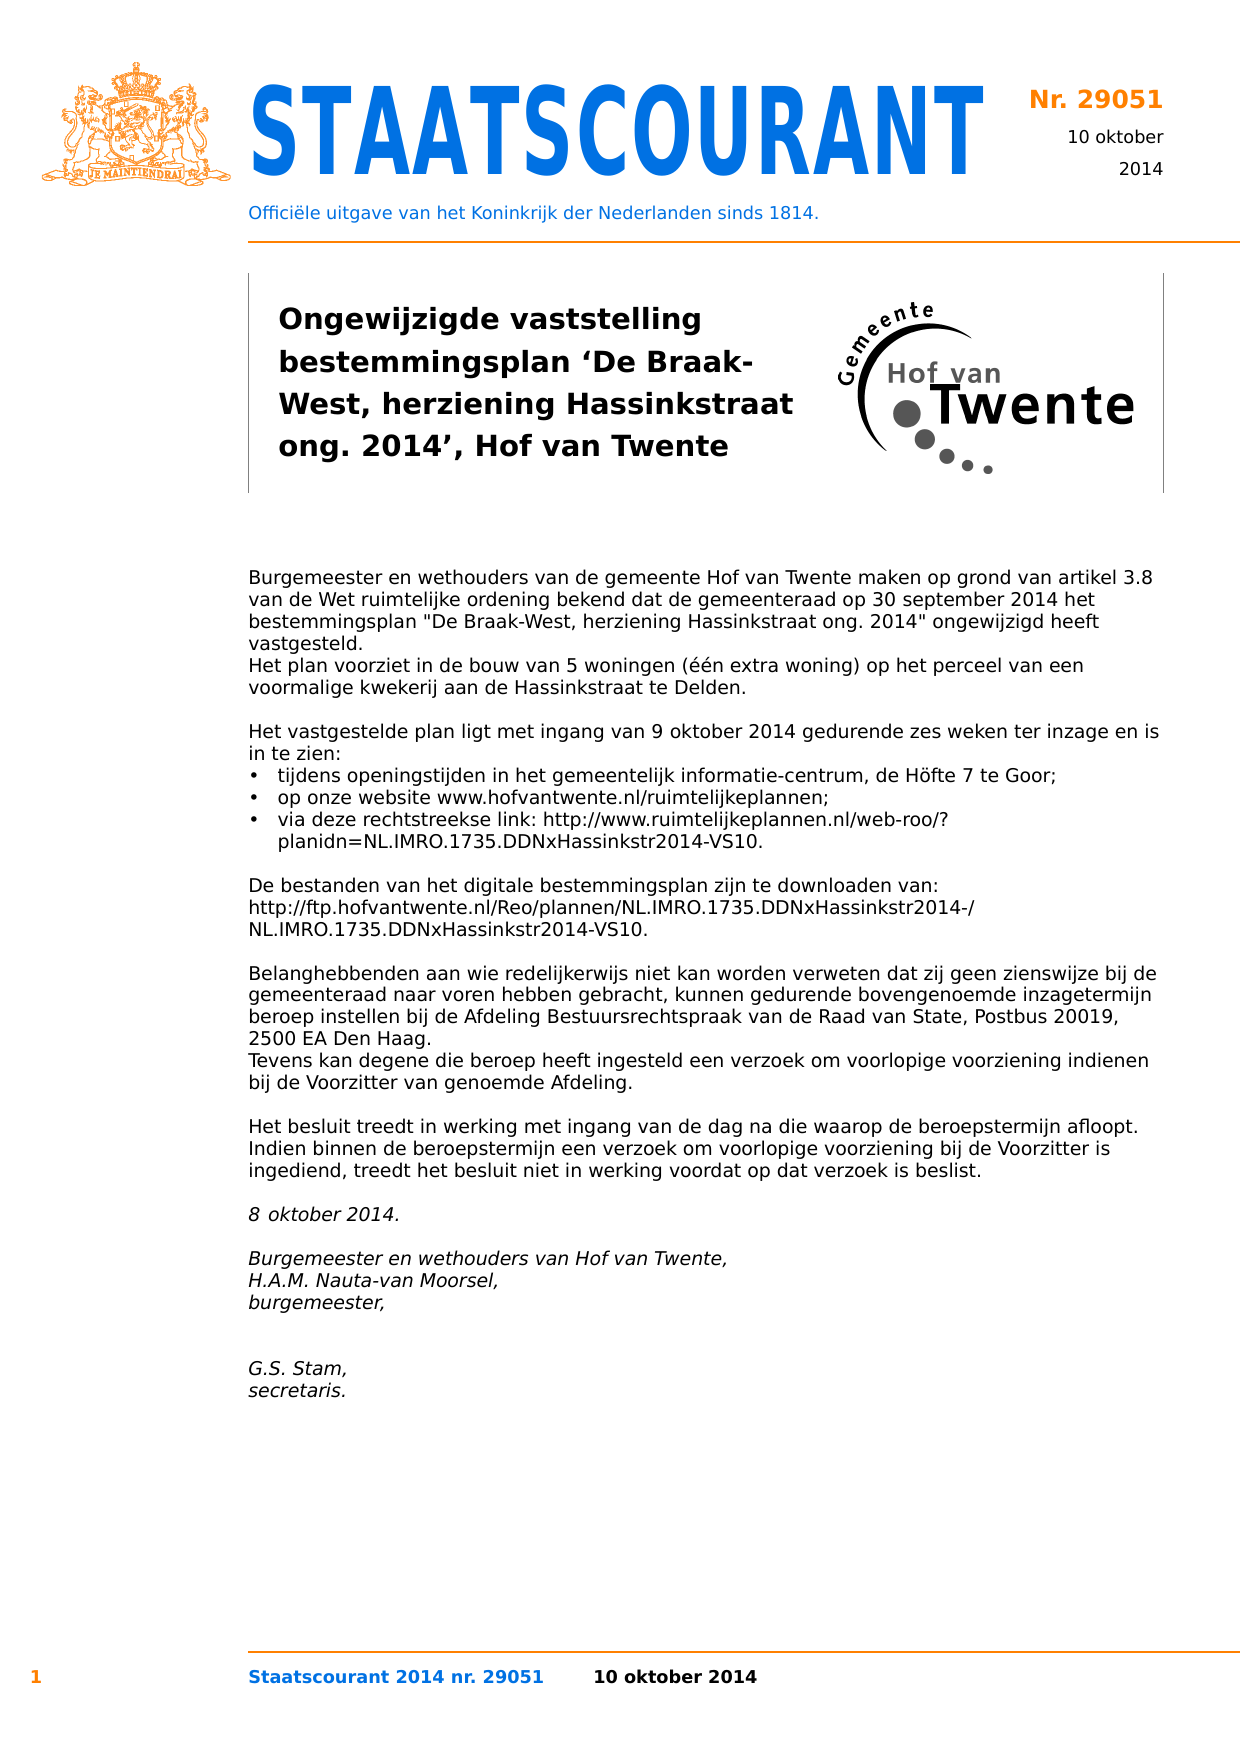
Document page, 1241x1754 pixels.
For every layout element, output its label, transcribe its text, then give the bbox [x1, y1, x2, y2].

table_cell Officiële uitgave van het Koninkrijk der Nederlanden sinds 1814. [248, 203, 1240, 241]
table_header [25, 62, 248, 241]
text Belanghebbenden aan wie redelijkerwijs niet kan worden verweten dat zij geen zienswijze bij de gemeenteraad naar voren hebben gebracht, kunnen gedurende bovengenoemde inzagetermijn beroep instellen bij de Afdeling Bestuursrechtspraak van de Raad van State, Postbus 20019, 2500 EA Den Haag. [248, 962, 1163, 1050]
text Indien binnen de beroepstermijn een verzoek om voorlopige voorziening bij de Voorzitter is ingediend, treedt het besluit niet in werking voordat op dat verzoek is beslist. [248, 1138, 1163, 1182]
text • tijdens openingstijden in het gemeentelijk informatie-centrum, de Höfte 7 te Goor; [248, 765, 1163, 787]
table_header Nr. 29051 [998, 62, 1240, 121]
table_header STAATSCOURANT [248, 62, 998, 203]
picture [838, 302, 1134, 474]
text G.S. Stam, secretaris. [248, 1336, 1163, 1402]
text Burgemeester en wethouders van de gemeente Hof van Twente maken op grond van artikel 3.8 van de Wet ruimtelijke ordening bekend dat de gemeenteraad op 30 september 2014 het bestemmingsplan "De Braak-West, herziening Hassinkstraat ong. 2014" ongewijzigd heeft vastgesteld. [248, 567, 1163, 655]
text Het vastgestelde plan ligt met ingang van 9 oktober 2014 gedurende zes weken ter inzage en is in te zien: [248, 721, 1163, 765]
text 8 oktober 2014. [248, 1204, 1163, 1226]
picture [41, 62, 231, 186]
text Het plan voorziet in de bouw van 5 woningen (één extra woning) op het perceel van een voormalige kwekerij aan de Hassinkstraat te Delden. [248, 655, 1163, 699]
table_cell 2014 [998, 153, 1240, 203]
text De bestanden van het digitale bestemmingsplan zijn te downloaden van: http://ftp.hofvantwente.nl/Reo/plannen/NL.IMRO.1735.DDNxHassinkstr2014-/NL.IMRO.1735.DDNxHassinkstr2014-VS10. [248, 874, 1163, 941]
text Het besluit treedt in werking met ingang van de dag na die waarop de beroepstermijn afloopt. [248, 1116, 1163, 1138]
text • via deze rechtstreekse link: http://www.ruimtelijkeplannen.nl/web-roo/?planidn=NL.IMRO.1735.DDNxHassinkstr2014-VS10. [248, 809, 1163, 853]
subtitle Ongewijzigde vaststelling bestemmingsplan ‘De Braak-West, herziening Hassinkstraat ong. 2014’, Hof van Twente [249, 273, 1163, 493]
text • op onze website www.hofvantwente.nl/ruimtelijkeplannen; [248, 787, 1163, 809]
table_cell 10 oktober [998, 121, 1240, 153]
text Burgemeester en wethouders van Hof van Twente, H.A.M. Nauta-van Moorsel, burgemeester, [248, 1248, 1163, 1314]
text Tevens kan degene die beroep heeft ingesteld een verzoek om voorlopige voorziening indienen bij de Voorzitter van genoemde Afdeling. [248, 1050, 1163, 1094]
